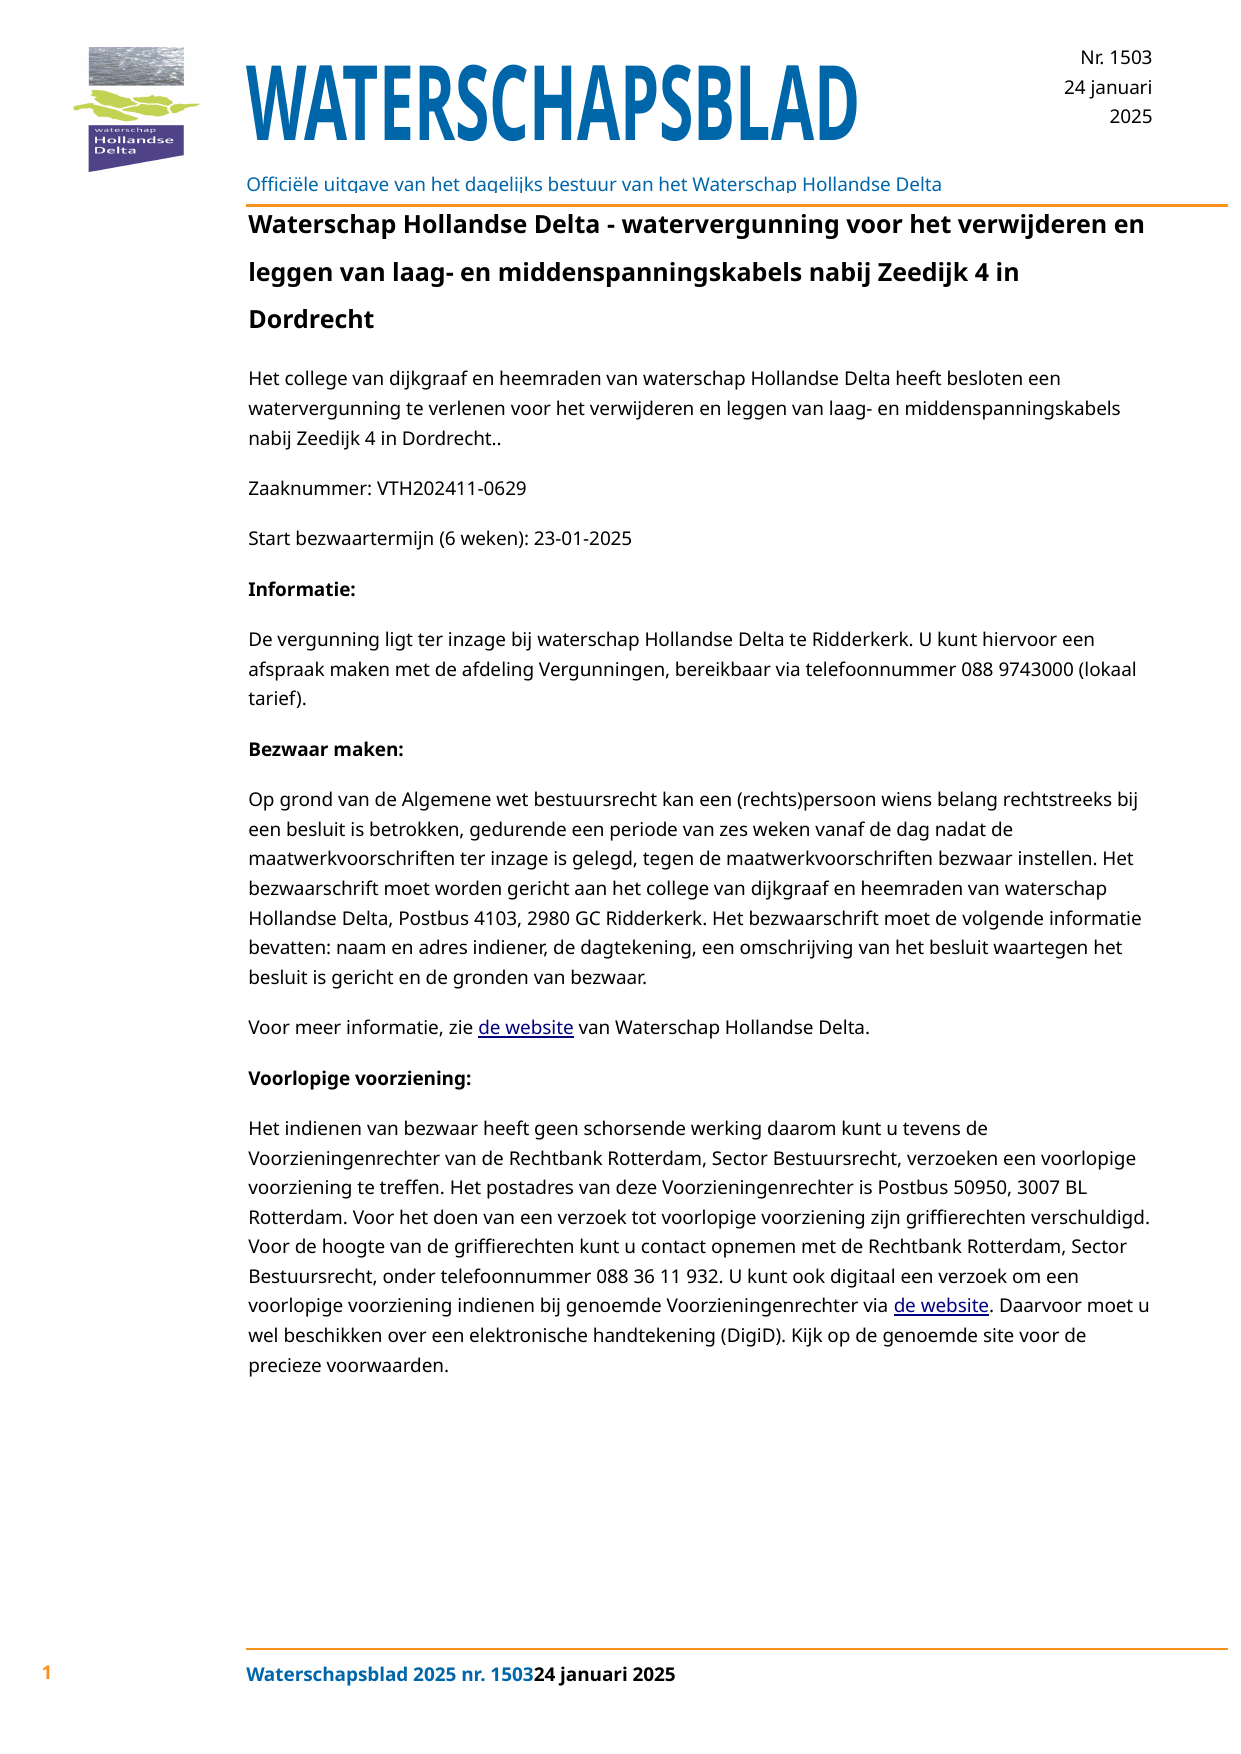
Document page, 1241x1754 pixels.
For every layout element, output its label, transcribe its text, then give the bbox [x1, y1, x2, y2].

text Het college van dijkgraaf en heemraden van waterschap Hollandse Delta heeft besloten een watervergunning te verlenen voor het verwijderen en leggen van laag- en middenspanningskabels nabij Zeedijk 4 in Dordrecht.. [248, 366, 1152, 450]
text Op grond van de Algemene wet bestuursrecht kan een (rechts)persoon wiens belang rechtstreeks bij een besluit is betrokken, gedurende een periode van zes weken vanaf de dag nadat de maatwerkvoorschriften ter inzage is gelegd, tegen de maatwerkvoorschriften bezwaar instellen. Het bezwaarschrift moet worden gericht aan het college van dijkgraaf en heemraden van waterschap Hollandse Delta, Postbus 4103, 2980 GC Ridderkerk. Het bezwaarschrift moet de volgende informatie bevatten: naam en adres indiener, de dagtekening, een omschrijving van het besluit waartegen het besluit is gericht en de gronden van bezwaar. [248, 786, 1152, 989]
text Start bezwaartermijn (6 weken): 23-01-2025 [248, 526, 1152, 551]
text Voorlopige voorziening: [248, 1065, 1152, 1090]
picture [41, 47, 231, 172]
text Bezwaar maken: [248, 736, 1152, 762]
text Voor meer informatie, zie de website van Waterschap Hollandse Delta. [248, 1014, 1152, 1040]
text Zaaknummer: VTH202411-0629 [248, 475, 1152, 501]
text Waterschap Hollandse Delta - watervergunning voor het verwijderen en leggen van laag- en middenspanningskabels nabij Zeedijk 4 in Dordrecht [248, 207, 1152, 336]
text Informatie: [248, 576, 1152, 602]
text Het indienen van bezwaar heeft geen schorsende werking daarom kunt u tevens de Voorzieningenrechter van de Rechtbank Rotterdam, Sector Bestuursrecht, verzoeken een voorlopige voorziening te treffen. Het postadres van deze Voorzieningenrechter is Postbus 50950, 3007 BL Rotterdam. Voor het doen van een verzoek tot voorlopige voorziening zijn griffierechten verschuldigd. Voor de hoogte van de griffierechten kunt u contact opnemen met de Rechtbank Rotterdam, Sector Bestuursrecht, onder telefoonnummer 088 36 11 932. U kunt ook digitaal een verzoek om een voorlopige voorziening indienen bij genoemde Voorzieningenrechter via de website. Daarvoor moet u wel beschikken over een elektronische handtekening (DigiD). Kijk op de genoemde site voor de precieze voorwaarden. [248, 1115, 1152, 1377]
text De vergunning ligt ter inzage bij waterschap Hollandse Delta te Ridderkerk. U kunt hiervoor een afspraak maken met de afdeling Vergunningen, bereikbaar via telefoonnummer 088 9743000 (lokaal tarief). [248, 626, 1152, 711]
